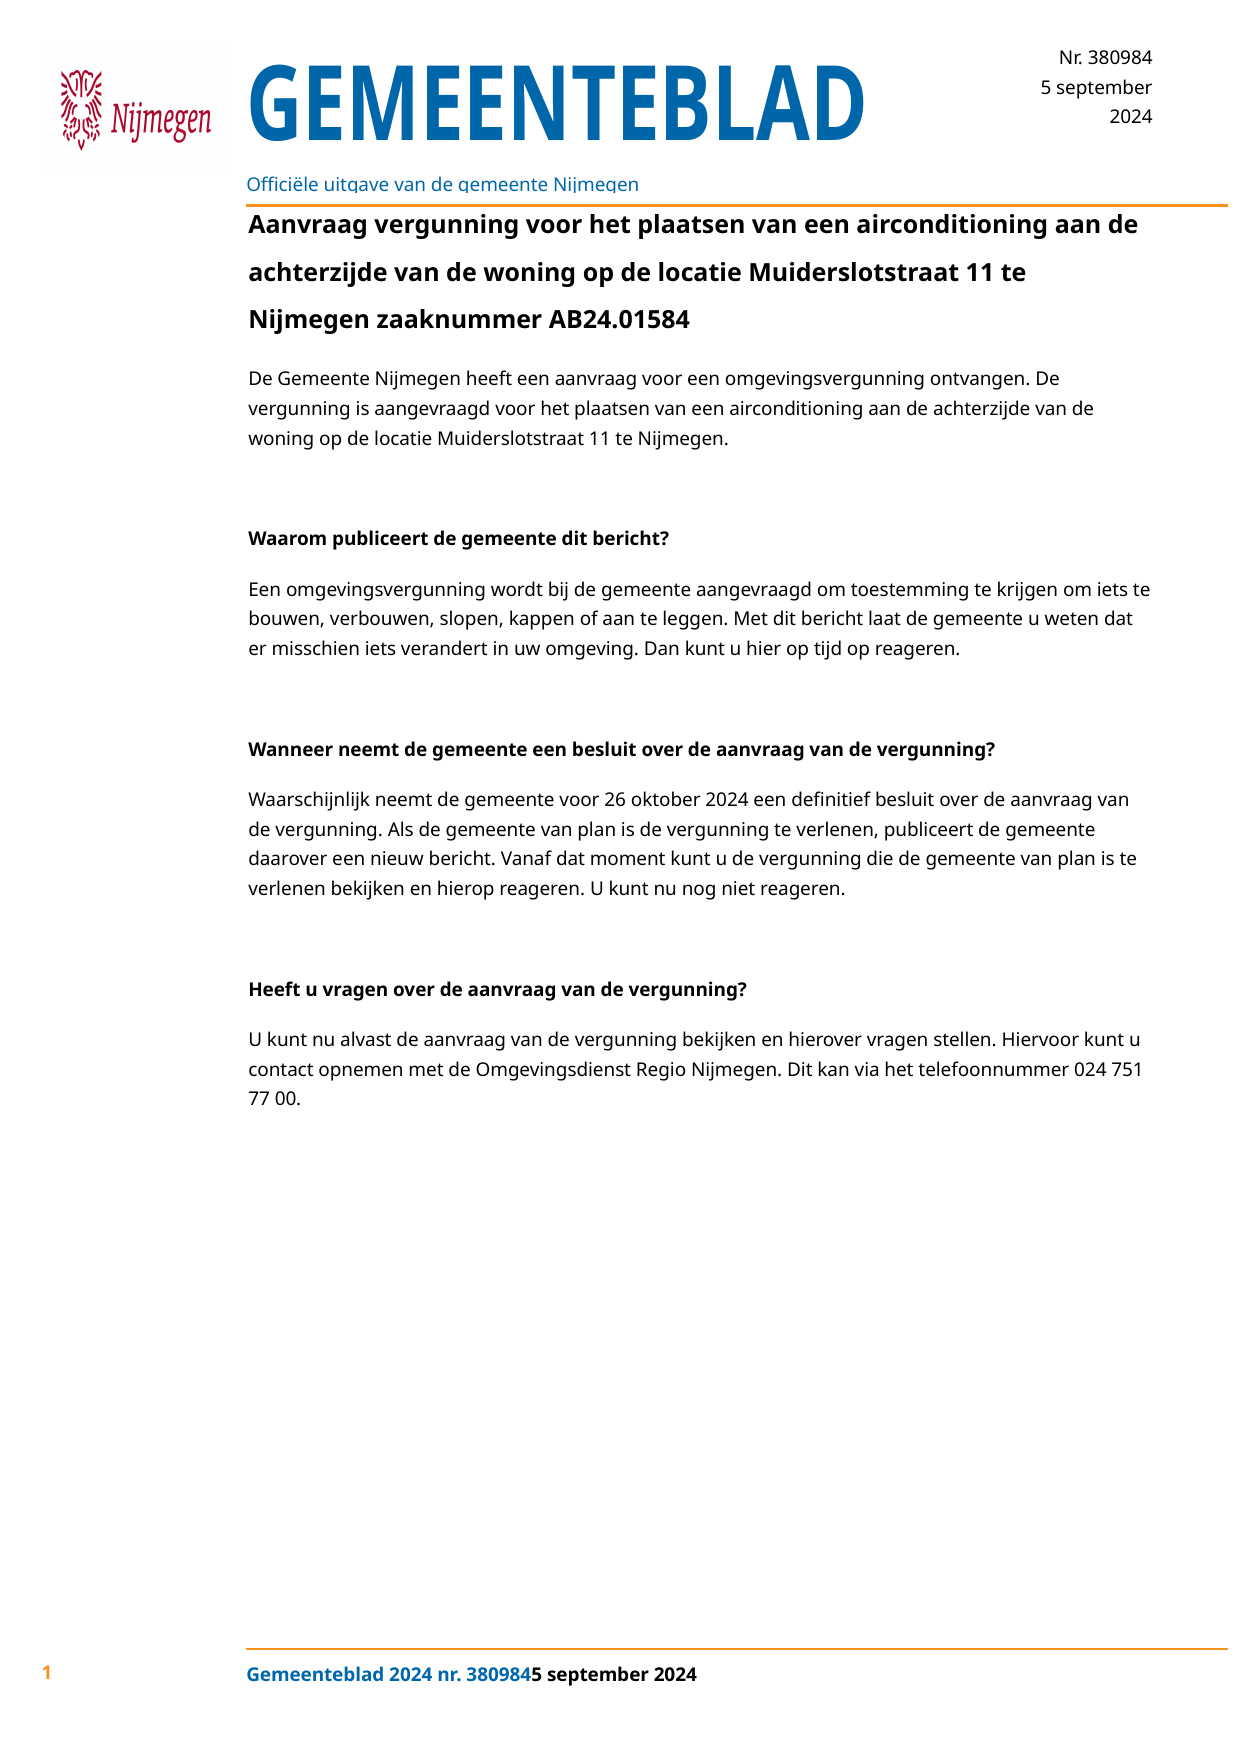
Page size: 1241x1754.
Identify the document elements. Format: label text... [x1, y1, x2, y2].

text Heeft u vragen over de aanvraag van de vergunning? [248, 976, 1152, 1002]
text U kunt nu alvast de aanvraag van de vergunning bekijken en hierover vragen stellen. Hiervoor kunt u contact opnemen met de Omgevingsdienst Regio Nijmegen. Dit kan via het telefoonnummer 024 751 77 00. [248, 1026, 1152, 1111]
text Waarom publiceert de gemeente dit bericht? [248, 526, 1152, 551]
text Een omgevingsvergunning wordt bij de gemeente aangevraagd om toestemming te krijgen om iets te bouwen, verbouwen, slopen, kappen of aan te leggen. Met dit bericht laat de gemeente u weten dat er misschien iets verandert in uw omgeving. Dan kunt u hier op tijd op reageren. [248, 576, 1152, 661]
text Wanneer neemt de gemeente een besluit over de aanvraag van de vergunning? [248, 736, 1152, 762]
text Aanvraag vergunning voor het plaatsen van een airconditioning aan de achterzijde van de woning op de locatie Muiderslotstraat 11 te Nijmegen zaaknummer AB24.01584 [248, 207, 1152, 336]
text Waarschijnlijk neemt de gemeente voor 26 oktober 2024 een definitief besluit over de aanvraag van de vergunning. Als de gemeente van plan is de vergunning te verlenen, publiceert de gemeente daarover een nieuw bericht. Vanaf dat moment kunt u de vergunning die de gemeente van plan is te verlenen bekijken en hierop reageren. U kunt nu nog niet reageren. [248, 786, 1152, 901]
text De Gemeente Nijmegen heeft een aanvraag voor een omgevingsvergunning ontvangen. De vergunning is aangevraagd voor het plaatsen van een airconditioning aan de achterzijde van de woning op de locatie Muiderslotstraat 11 te Nijmegen. [248, 366, 1152, 450]
picture [41, 47, 231, 172]
